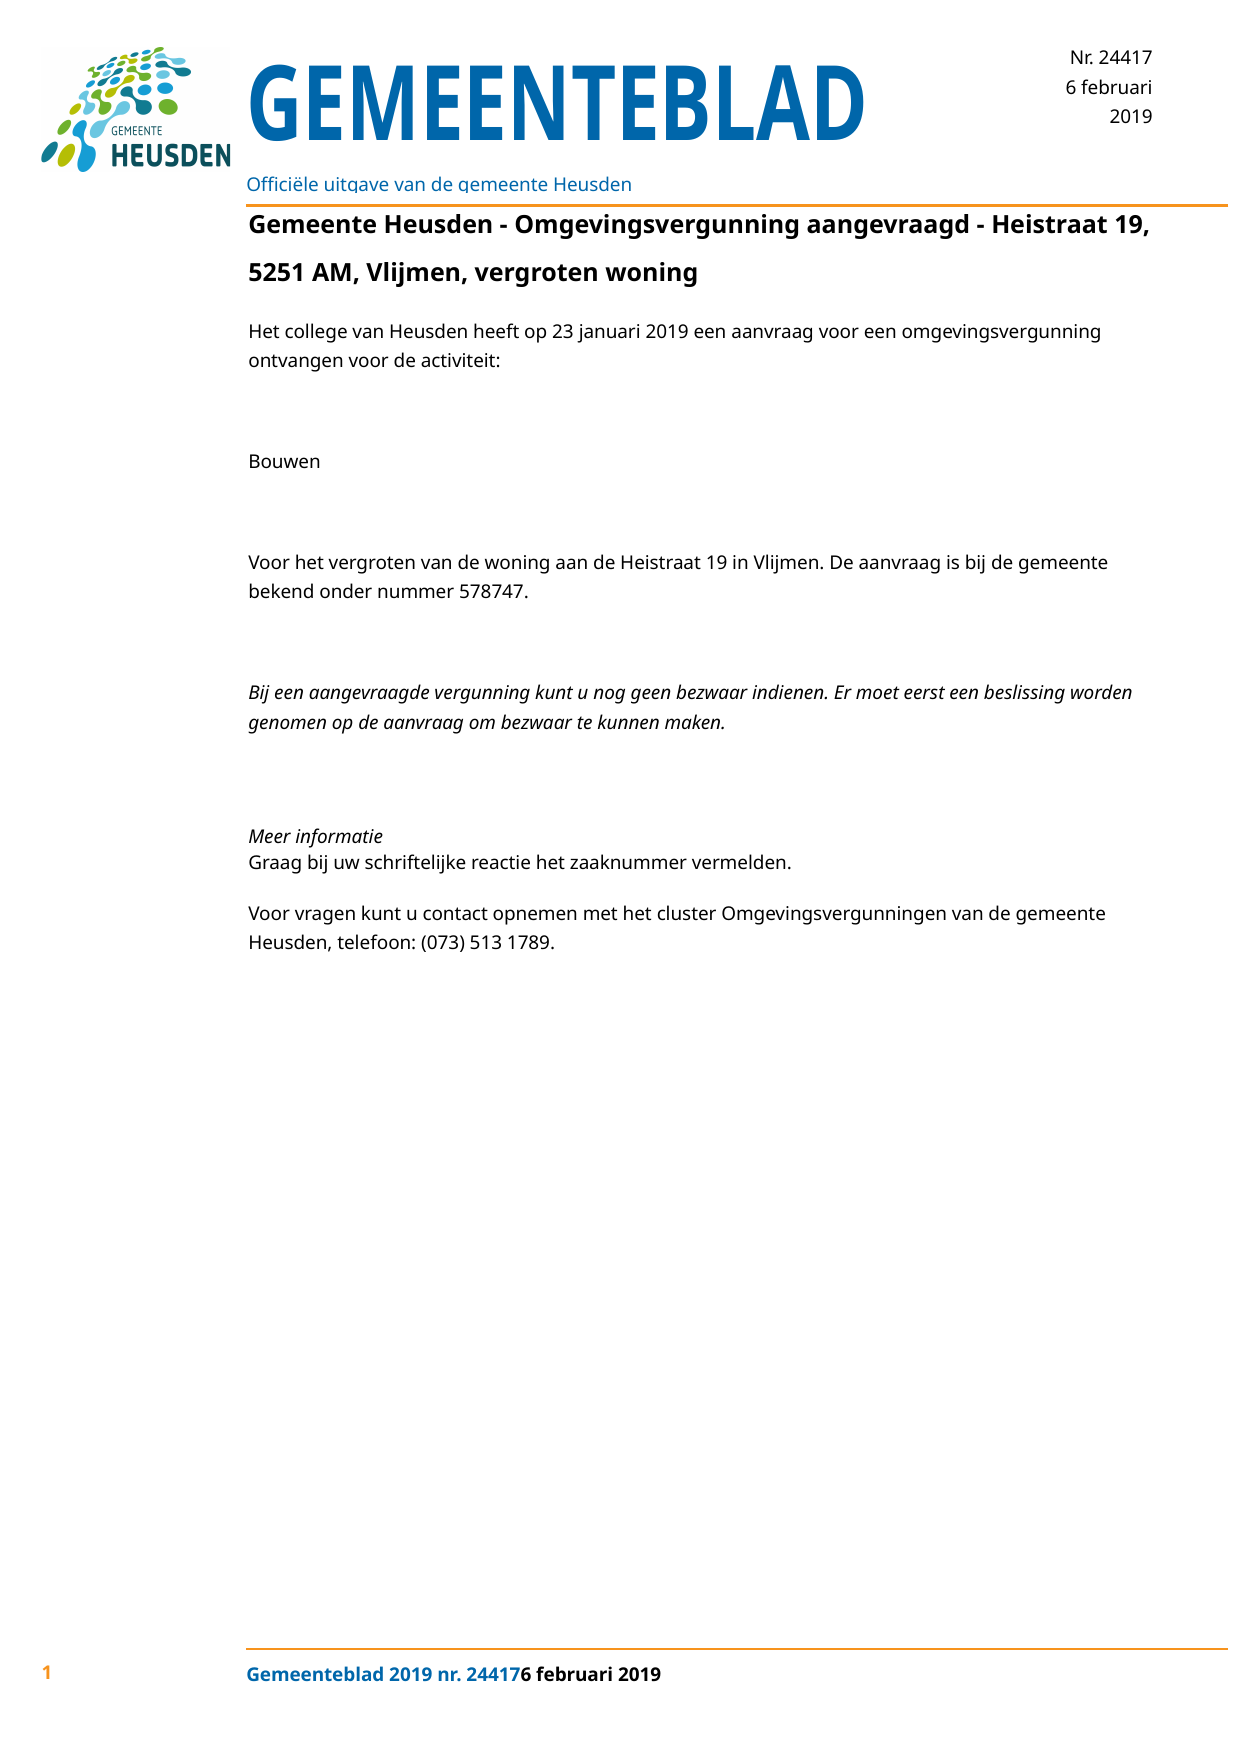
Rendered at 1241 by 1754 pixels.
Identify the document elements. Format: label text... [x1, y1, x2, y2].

text Bij een aangevraagde vergunning kunt u nog geen bezwaar indienen. Er moet eerst een beslissing worden genomen op de aanvraag om bezwaar te kunnen maken. [248, 679, 1152, 735]
text Het college van Heusden heeft op 23 januari 2019 een aanvraag voor een omgevingsvergunning ontvangen voor de activiteit: [248, 318, 1152, 373]
text Voor vragen kunt u contact opnemen met het cluster Omgevingsvergunningen van de gemeente Heusden, telefoon: (073) 513 1789. [248, 900, 1152, 955]
text Graag bij uw schriftelijke reactie het zaaknummer vermelden. [248, 849, 1152, 875]
text Gemeente Heusden - Omgevingsvergunning aangevraagd - Heistraat 19, 5251 AM, Vlijmen, vergroten woning [248, 207, 1152, 288]
text Voor het vergroten van de woning aan de Heistraat 19 in Vlijmen. De aanvraag is bij de gemeente bekend onder nummer 578747. [248, 549, 1152, 604]
text Bouwen [248, 448, 1152, 474]
text Meer informatie [248, 823, 1152, 849]
picture [41, 47, 231, 172]
